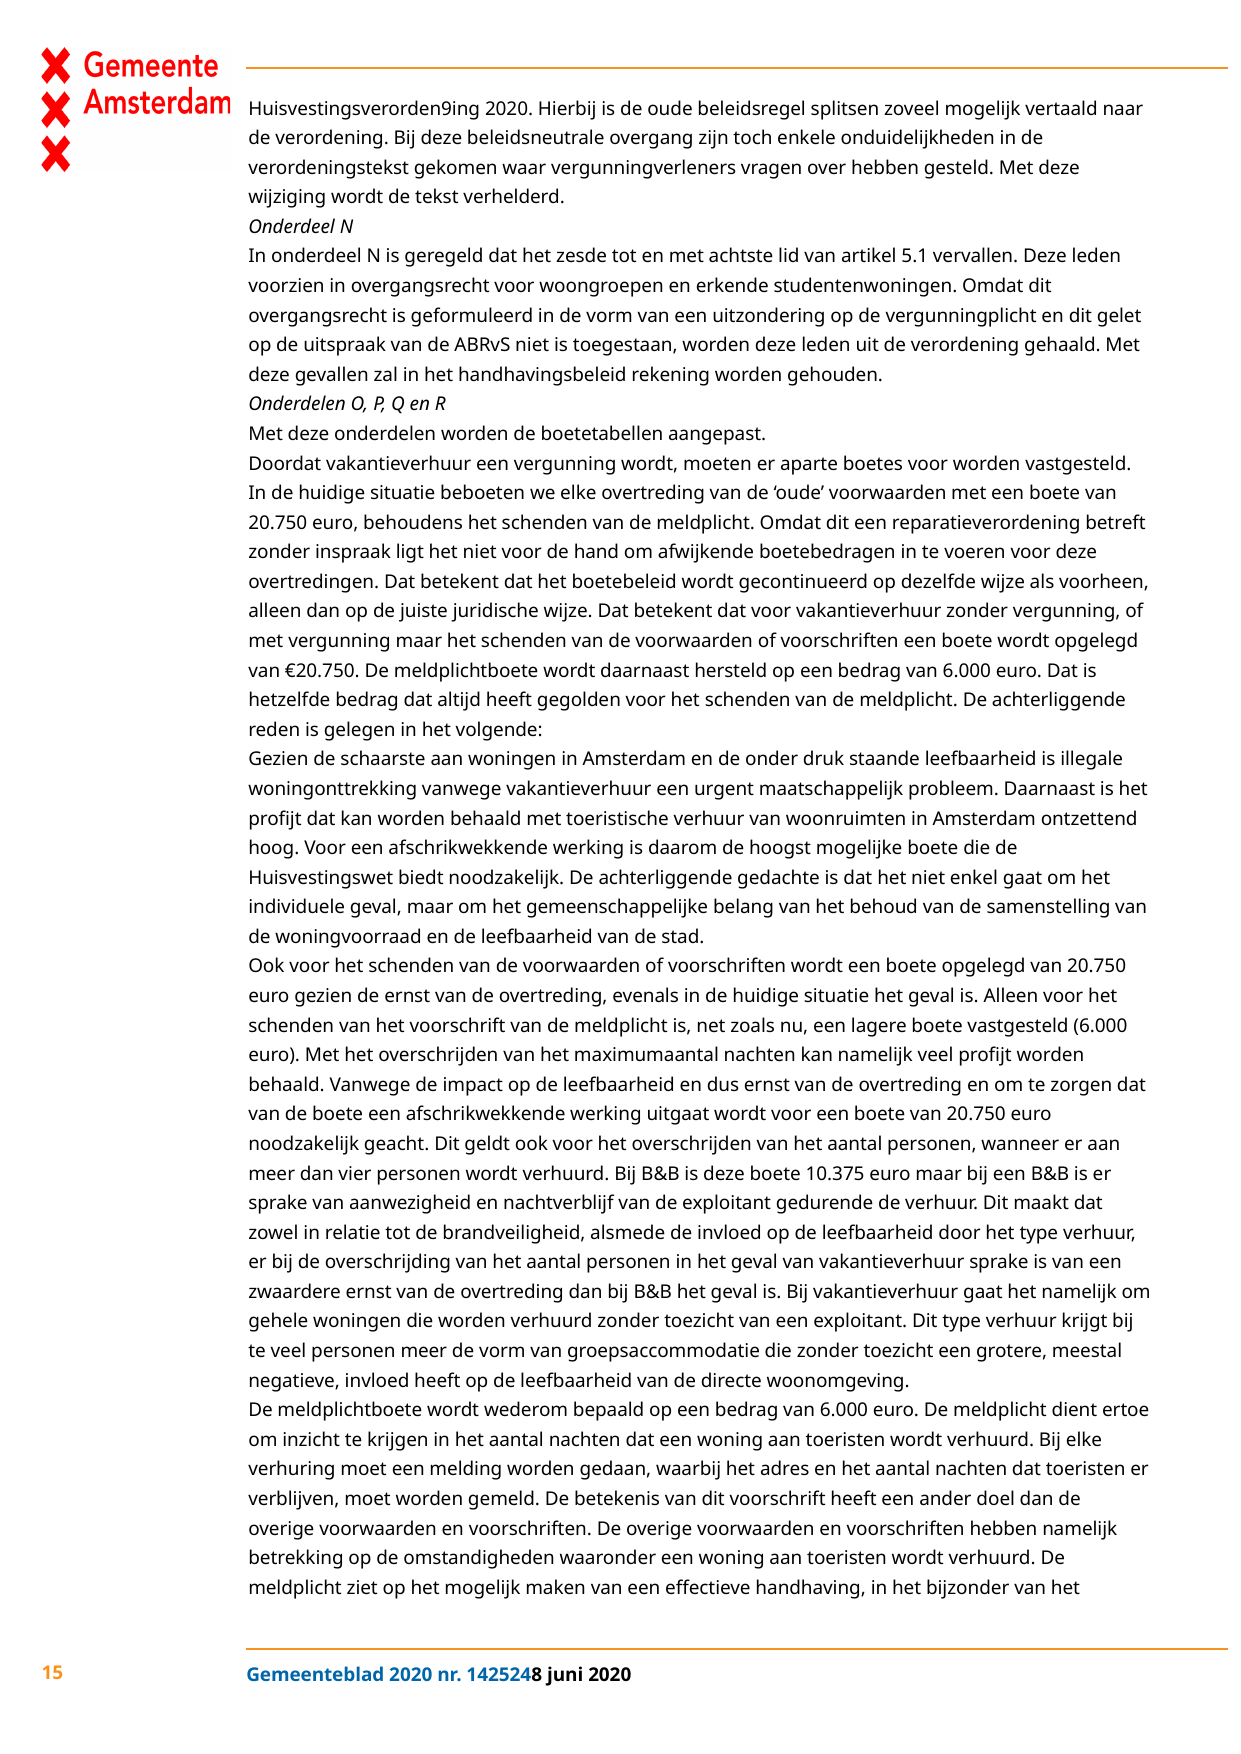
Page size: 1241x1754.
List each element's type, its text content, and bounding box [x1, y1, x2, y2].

text Gezien de schaarste aan woningen in Amsterdam en de onder druk staande leefbaarheid is illegale woningonttrekking vanwege vakantieverhuur een urgent maatschappelijk probleem. Daarnaast is het profijt dat kan worden behaald met toeristische verhuur van woonruimten in Amsterdam ontzettend hoog. Voor een afschrikwekkende werking is daarom de hoogst mogelijke boete die de Huisvestingswet biedt noodzakelijk. De achterliggende gedachte is dat het niet enkel gaat om het individuele geval, maar om het gemeenschappelijke belang van het behoud van de samenstelling van de woningvoorraad en de leefbaarheid van de stad. [248, 746, 1152, 949]
text Onderdeel N [248, 213, 1152, 239]
text De meldplichtboete wordt wederom bepaald op een bedrag van 6.000 euro. De meldplicht dient ertoe om inzicht te krijgen in het aantal nachten dat een woning aan toeristen wordt verhuurd. Bij elke verhuring moet een melding worden gedaan, waarbij het adres en het aantal nachten dat toeristen er verblijven, moet worden gemeld. De betekenis van dit voorschrift heeft een ander doel dan de overige voorwaarden en voorschriften. De overige voorwaarden en voorschriften hebben namelijk betrekking op de omstandigheden waaronder een woning aan toeristen wordt verhuurd. De meldplicht ziet op het mogelijk maken van een effectieve handhaving, in het bijzonder van het [248, 1396, 1152, 1600]
picture [41, 47, 231, 172]
text Ook voor het schenden van de voorwaarden of voorschriften wordt een boete opgelegd van 20.750 euro gezien de ernst van de overtreding, evenals in de huidige situatie het geval is. Alleen voor het schenden van het voorschrift van de meldplicht is, net zoals nu, een lagere boete vastgesteld (6.000 euro). Met het overschrijden van het maximumaantal nachten kan namelijk veel profijt worden behaald. Vanwege de impact op de leefbaarheid en dus ernst van de overtreding en om te zorgen dat van de boete een afschrikwekkende werking uitgaat wordt voor een boete van 20.750 euro noodzakelijk geacht. Dit geldt ook voor het overschrijden van het aantal personen, wanneer er aan meer dan vier personen wordt verhuurd. Bij B&B is deze boete 10.375 euro maar bij een B&B is er sprake van aanwezigheid en nachtverblijf van de exploitant gedurende de verhuur. Dit maakt dat zowel in relatie tot de brandveiligheid, alsmede de invloed op de leefbaarheid door het type verhuur, er bij de overschrijding van het aantal personen in het geval van vakantieverhuur sprake is van een zwaardere ernst van de overtreding dan bij B&B het geval is. Bij vakantieverhuur gaat het namelijk om gehele woningen die worden verhuurd zonder toezicht van een exploitant. Dit type verhuur krijgt bij te veel personen meer de vorm van groepsaccommodatie die zonder toezicht een grotere, meestal negatieve, invloed heeft op de leefbaarheid van de directe woonomgeving. [248, 953, 1152, 1393]
text Huisvestingsverorden9ing 2020. Hierbij is de oude beleidsregel splitsen zoveel mogelijk vertaald naar de verordening. Bij deze beleidsneutrale overgang zijn toch enkele onduidelijkheden in de verordeningstekst gekomen waar vergunningverleners vragen over hebben gesteld. Met deze wijziging wordt de tekst verhelderd. [248, 95, 1152, 209]
text In onderdeel N is geregeld dat het zesde tot en met achtste lid van artikel 5.1 vervallen. Deze leden voorzien in overgangsrecht voor woongroepen en erkende studentenwoningen. Omdat dit overgangsrecht is geformuleerd in de vorm van een uitzondering op de vergunningplicht en dit gelet op de uitspraak van de ABRvS niet is toegestaan, worden deze leden uit de verordening gehaald. Met deze gevallen zal in het handhavingsbeleid rekening worden gehouden. [248, 243, 1152, 387]
text Onderdelen O, P, Q en R [248, 391, 1152, 416]
text Met deze onderdelen worden de boetetabellen aangepast. [248, 420, 1152, 446]
text Doordat vakantieverhuur een vergunning wordt, moeten er aparte boetes voor worden vastgesteld. In de huidige situatie beboeten we elke overtreding van de ‘oude’ voorwaarden met een boete van 20.750 euro, behoudens het schenden van de meldplicht. Omdat dit een reparatieverordening betreft zonder inspraak ligt het niet voor de hand om afwijkende boetebedragen in te voeren voor deze overtredingen. Dat betekent dat het boetebeleid wordt gecontinueerd op dezelfde wijze als voorheen, alleen dan op de juiste juridische wijze. Dat betekent dat voor vakantieverhuur zonder vergunning, of met vergunning maar het schenden van de voorwaarden of voorschriften een boete wordt opgelegd van €20.750. De meldplichtboete wordt daarnaast hersteld op een bedrag van 6.000 euro. Dat is hetzelfde bedrag dat altijd heeft gegolden voor het schenden van de meldplicht. De achterliggende reden is gelegen in het volgende: [248, 450, 1152, 742]
